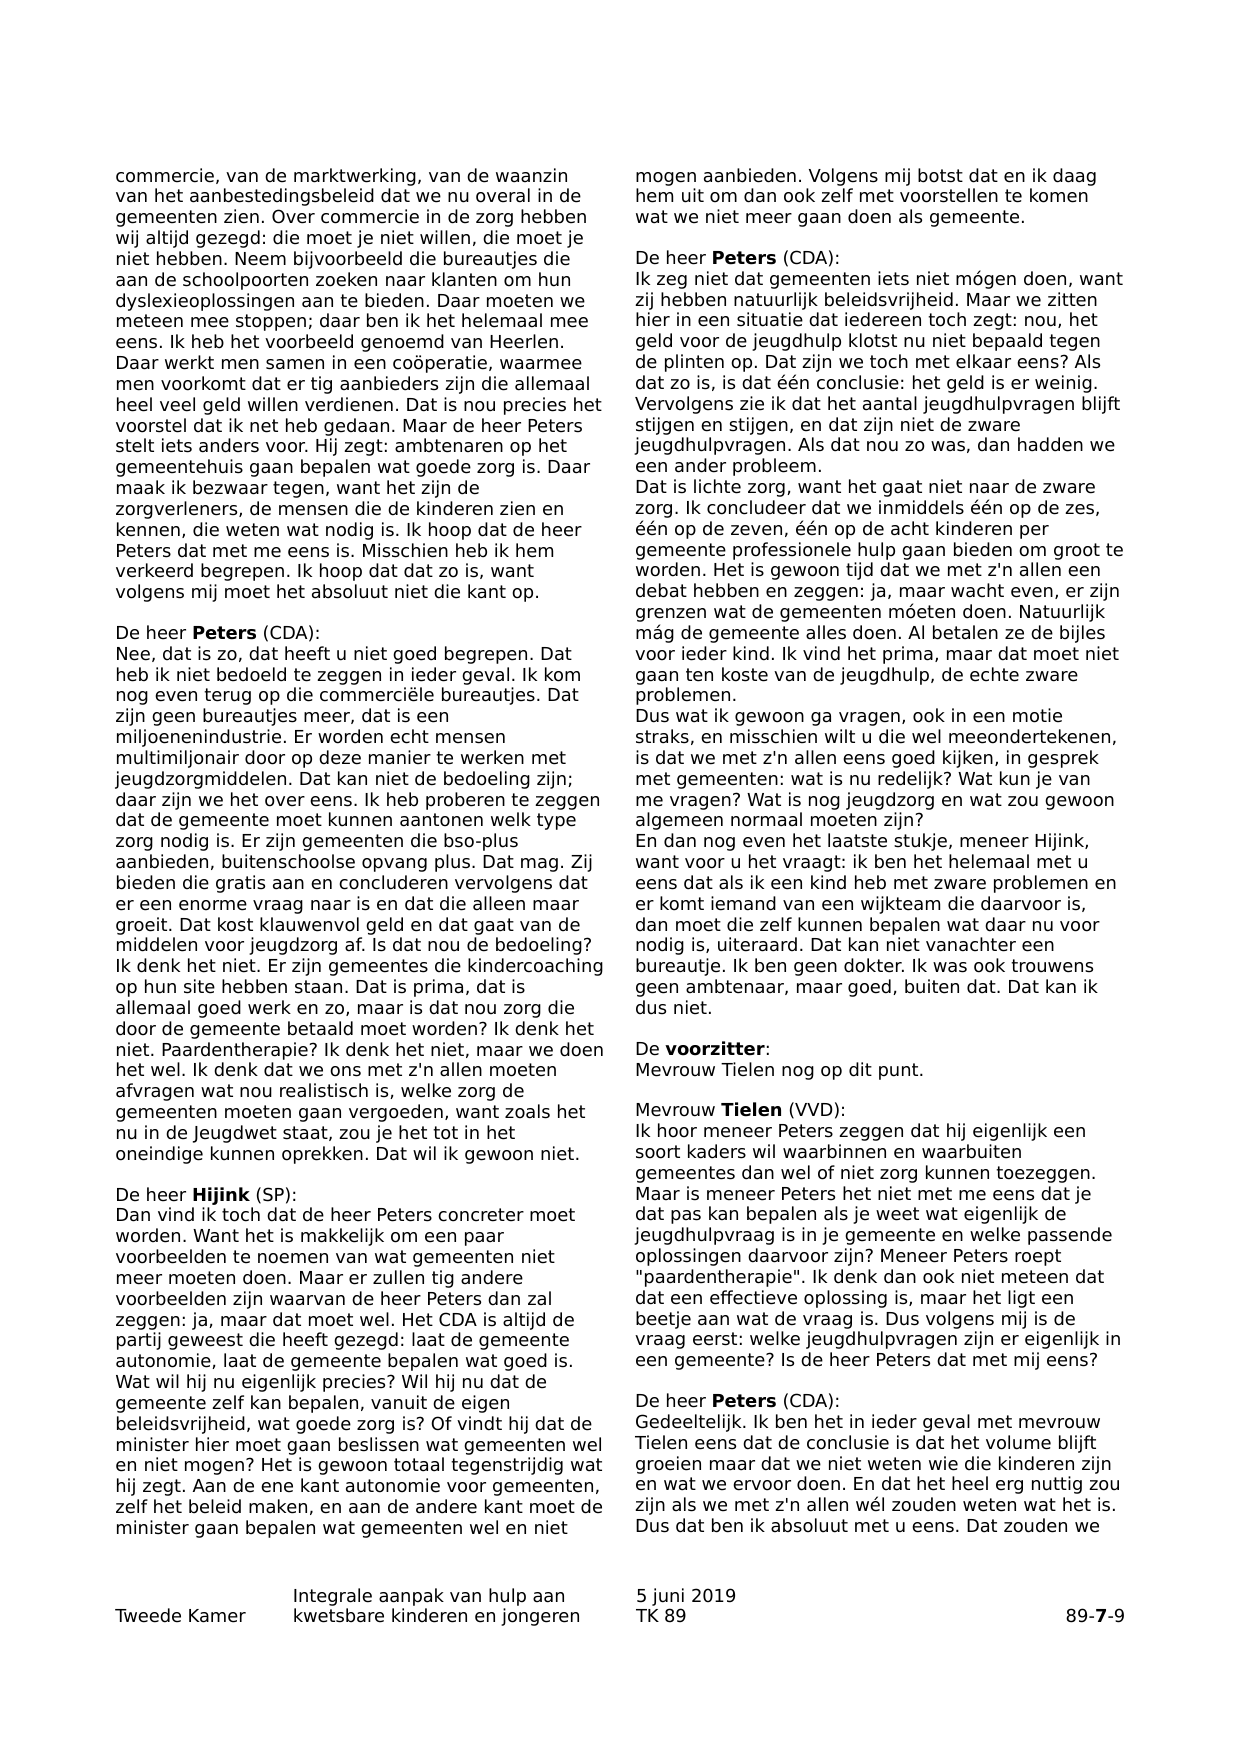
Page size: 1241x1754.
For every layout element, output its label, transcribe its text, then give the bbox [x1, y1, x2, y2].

text mogen aanbieden. Volgens mij botst dat en ik daag hem uit om dan ook zelf met voorstellen te komen wat we niet meer gaan doen als gemeente. [635, 165, 1125, 228]
text Gedeeltelijk. Ik ben het in ieder geval met mevrouw Tielen eens dat de conclusie is dat het volume blijft groeien maar dat we niet weten wie die kinderen zijn en wat we ervoor doen. En dat het heel erg nuttig zou zijn als we met z'n allen wél zouden weten wat het is. Dus dat ben ik absoluut met u eens. Dat zouden we [635, 1412, 1125, 1537]
text Dat is lichte zorg, want het gaat niet naar de zware zorg. Ik concludeer dat we inmiddels één op de zes, één op de zeven, één op de acht kinderen per gemeente professionele hulp gaan bieden om groot te worden. Het is gewoon tijd dat we met z'n allen een debat hebben en zeggen: ja, maar wacht even, er zijn grenzen wat de gemeenten móeten doen. Natuurlijk mág de gemeente alles doen. Al betalen ze de bijles voor ieder kind. Ik vind het prima, maar dat moet niet gaan ten koste van de jeugdhulp, de echte zware problemen. [635, 477, 1125, 706]
text Mevrouw Tielen (VVD): [635, 1100, 1125, 1121]
text De heer Hijink (SP): [115, 1184, 605, 1205]
text De voorzitter: [635, 1038, 1125, 1059]
text En dan nog even het laatste stukje, meneer Hijink, want voor u het vraagt: ik ben het helemaal met u eens dat als ik een kind heb met zware problemen en er komt iemand van een wijkteam die daarvoor is, dan moet die zelf kunnen bepalen wat daar nu voor nodig is, uiteraard. Dat kan niet vanachter een bureautje. Ik ben geen dokter. Ik was ook trouwens geen ambtenaar, maar goed, buiten dat. Dat kan ik dus niet. [635, 831, 1125, 1018]
text Ik hoor meneer Peters zeggen dat hij eigenlijk een soort kaders wil waarbinnen en waarbuiten gemeentes dan wel of niet zorg kunnen toezeggen. Maar is meneer Peters het niet met me eens dat je dat pas kan bepalen als je weet wat eigenlijk de jeugdhulpvraag is in je gemeente en welke passende oplossingen daarvoor zijn? Meneer Peters roept "paardentherapie". Ik denk dan ook niet meteen dat dat een effectieve oplossing is, maar het ligt een beetje aan wat de vraag is. Dus volgens mij is de vraag eerst: welke jeugdhulpvragen zijn er eigenlijk in een gemeente? Is de heer Peters dat met mij eens? [635, 1121, 1125, 1371]
text De heer Peters (CDA): [635, 248, 1125, 268]
text commercie, van de marktwerking, van de waanzin van het aanbestedingsbeleid dat we nu overal in de gemeenten zien. Over commercie in de zorg hebben wij altijd gezegd: die moet je niet willen, die moet je niet hebben. Neem bijvoorbeeld die bureautjes die aan de schoolpoorten zoeken naar klanten om hun dyslexieoplossingen aan te bieden. Daar moeten we meteen mee stoppen; daar ben ik het helemaal mee eens. Ik heb het voorbeeld genoemd van Heerlen. Daar werkt men samen in een coöperatie, waarmee men voorkomt dat er tig aanbieders zijn die allemaal heel veel geld willen verdienen. Dat is nou precies het voorstel dat ik net heb gedaan. Maar de heer Peters stelt iets anders voor. Hij zegt: ambtenaren op het gemeentehuis gaan bepalen wat goede zorg is. Daar maak ik bezwaar tegen, want het zijn de zorgverleners, de mensen die de kinderen zien en kennen, die weten wat nodig is. Ik hoop dat de heer Peters dat met me eens is. Misschien heb ik hem verkeerd begrepen. Ik hoop dat dat zo is, want volgens mij moet het absoluut niet die kant op. [115, 165, 605, 603]
text Ik zeg niet dat gemeenten iets niet mógen doen, want zij hebben natuurlijk beleidsvrijheid. Maar we zitten hier in een situatie dat iedereen toch zegt: nou, het geld voor de jeugdhulp klotst nu niet bepaald tegen de plinten op. Dat zijn we toch met elkaar eens? Als dat zo is, is dat één conclusie: het geld is er weinig. Vervolgens zie ik dat het aantal jeugdhulpvragen blijft stijgen en stijgen, en dat zijn niet de zware jeugdhulpvragen. Als dat nou zo was, dan hadden we een ander probleem. [635, 268, 1125, 477]
text De heer Peters (CDA): [635, 1391, 1125, 1412]
text Dus wat ik gewoon ga vragen, ook in een motie straks, en misschien wilt u die wel meeondertekenen, is dat we met z'n allen eens goed kijken, in gesprek met gemeenten: wat is nu redelijk? Wat kun je van me vragen? Wat is nog jeugdzorg en wat zou gewoon algemeen normaal moeten zijn? [635, 706, 1125, 831]
text Dan vind ik toch dat de heer Peters concreter moet worden. Want het is makkelijk om een paar voorbeelden te noemen van wat gemeenten niet meer moeten doen. Maar er zullen tig andere voorbeelden zijn waarvan de heer Peters dan zal zeggen: ja, maar dat moet wel. Het CDA is altijd de partij geweest die heeft gezegd: laat de gemeente autonomie, laat de gemeente bepalen wat goed is. Wat wil hij nu eigenlijk precies? Wil hij nu dat de gemeente zelf kan bepalen, vanuit de eigen beleidsvrijheid, wat goede zorg is? Of vindt hij dat de minister hier moet gaan beslissen wat gemeenten wel en niet mogen? Het is gewoon totaal tegenstrijdig wat hij zegt. Aan de ene kant autonomie voor gemeenten, zelf het beleid maken, en aan de andere kant moet de minister gaan bepalen wat gemeenten wel en niet [115, 1205, 605, 1538]
text De heer Peters (CDA): [115, 623, 605, 643]
text Nee, dat is zo, dat heeft u niet goed begrepen. Dat heb ik niet bedoeld te zeggen in ieder geval. Ik kom nog even terug op die commerciële bureautjes. Dat zijn geen bureautjes meer, dat is een miljoenenindustrie. Er worden echt mensen multimiljonair door op deze manier te werken met jeugdzorgmiddelen. Dat kan niet de bedoeling zijn; daar zijn we het over eens. Ik heb proberen te zeggen dat de gemeente moet kunnen aantonen welk type zorg nodig is. Er zijn gemeenten die bso-plus aanbieden, buitenschoolse opvang plus. Dat mag. Zij bieden die gratis aan en concluderen vervolgens dat er een enorme vraag naar is en dat die alleen maar groeit. Dat kost klauwenvol geld en dat gaat van de middelen voor jeugdzorg af. Is dat nou de bedoeling? Ik denk het niet. Er zijn gemeentes die kindercoaching op hun site hebben staan. Dat is prima, dat is allemaal goed werk en zo, maar is dat nou zorg die door de gemeente betaald moet worden? Ik denk het niet. Paardentherapie? Ik denk het niet, maar we doen het wel. Ik denk dat we ons met z'n allen moeten afvragen wat nou realistisch is, welke zorg de gemeenten moeten gaan vergoeden, want zoals het nu in de Jeugdwet staat, zou je het tot in het oneindige kunnen oprekken. Dat wil ik gewoon niet. [115, 643, 605, 1164]
text Mevrouw Tielen nog op dit punt. [635, 1059, 1125, 1080]
